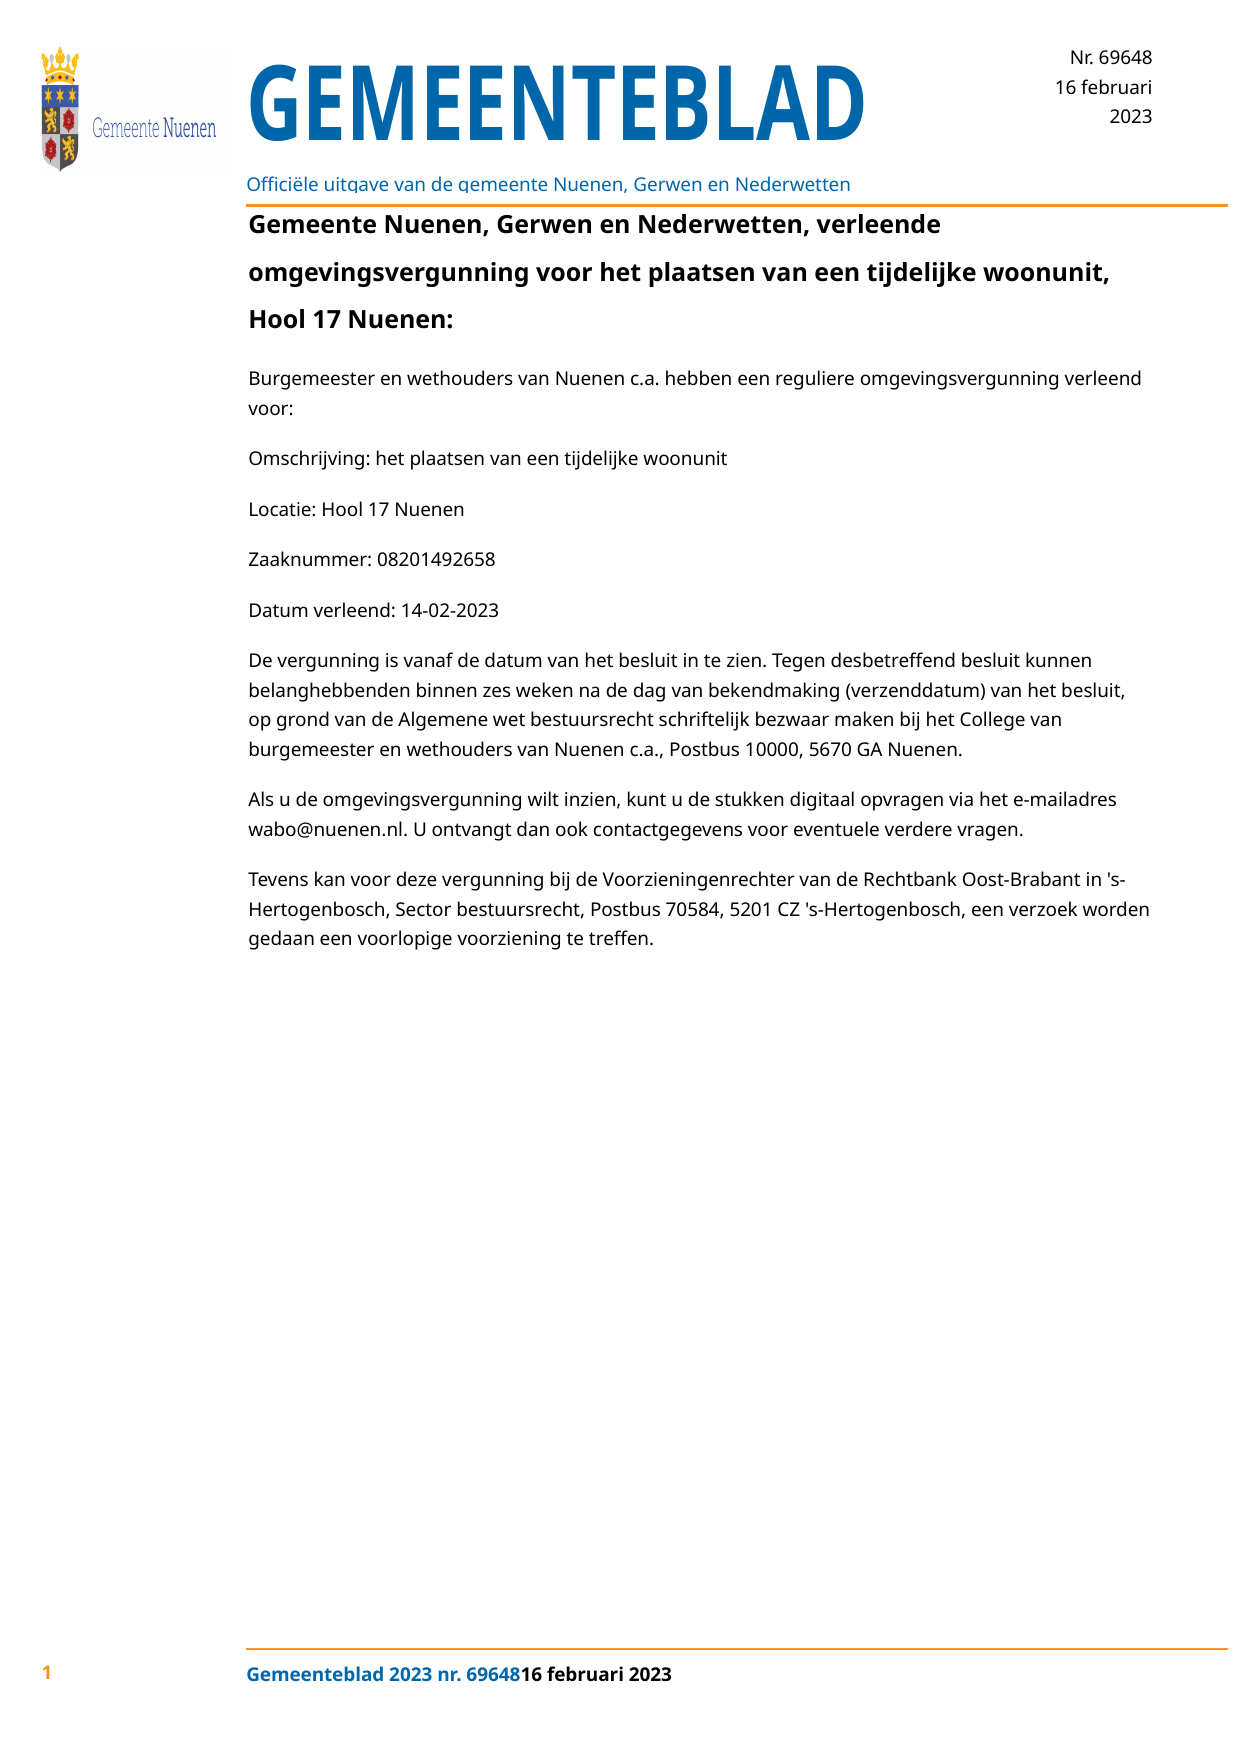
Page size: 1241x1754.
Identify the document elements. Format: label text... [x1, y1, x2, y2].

text Als u de omgevingsvergunning wilt inzien, kunt u de stukken digitaal opvragen via het e-mailadres wabo@nuenen.nl. U ontvangt dan ook contactgegevens voor eventuele verdere vragen. [248, 786, 1152, 842]
text Datum verleend: 14-02-2023 [248, 597, 1152, 622]
text Locatie: Hool 17 Nuenen [248, 496, 1152, 522]
text Burgemeester en wethouders van Nuenen c.a. hebben een reguliere omgevingsvergunning verleend voor: [248, 366, 1152, 421]
picture [41, 47, 231, 172]
text De vergunning is vanaf de datum van het besluit in te zien. Tegen desbetreffend besluit kunnen belanghebbenden binnen zes weken na de dag van bekendmaking (verzenddatum) van het besluit, op grond van de Algemene wet bestuursrecht schriftelijk bezwaar maken bij het College van burgemeester en wethouders van Nuenen c.a., Postbus 10000, 5670 GA Nuenen. [248, 647, 1152, 762]
text Gemeente Nuenen, Gerwen en Nederwetten, verleende omgevingsvergunning voor het plaatsen van een tijdelijke woonunit, Hool 17 Nuenen: [248, 207, 1152, 336]
text Zaaknummer: 08201492658 [248, 546, 1152, 572]
text Tevens kan voor deze vergunning bij de Voorzieningenrechter van de Rechtbank Oost-Brabant in 's-Hertogenbosch, Sector bestuursrecht, Postbus 70584, 5201 CZ 's-Hertogenbosch, een verzoek worden gedaan een voorlopige voorziening te treffen. [248, 866, 1152, 951]
text Omschrijving: het plaatsen van een tijdelijke woonunit [248, 446, 1152, 471]
